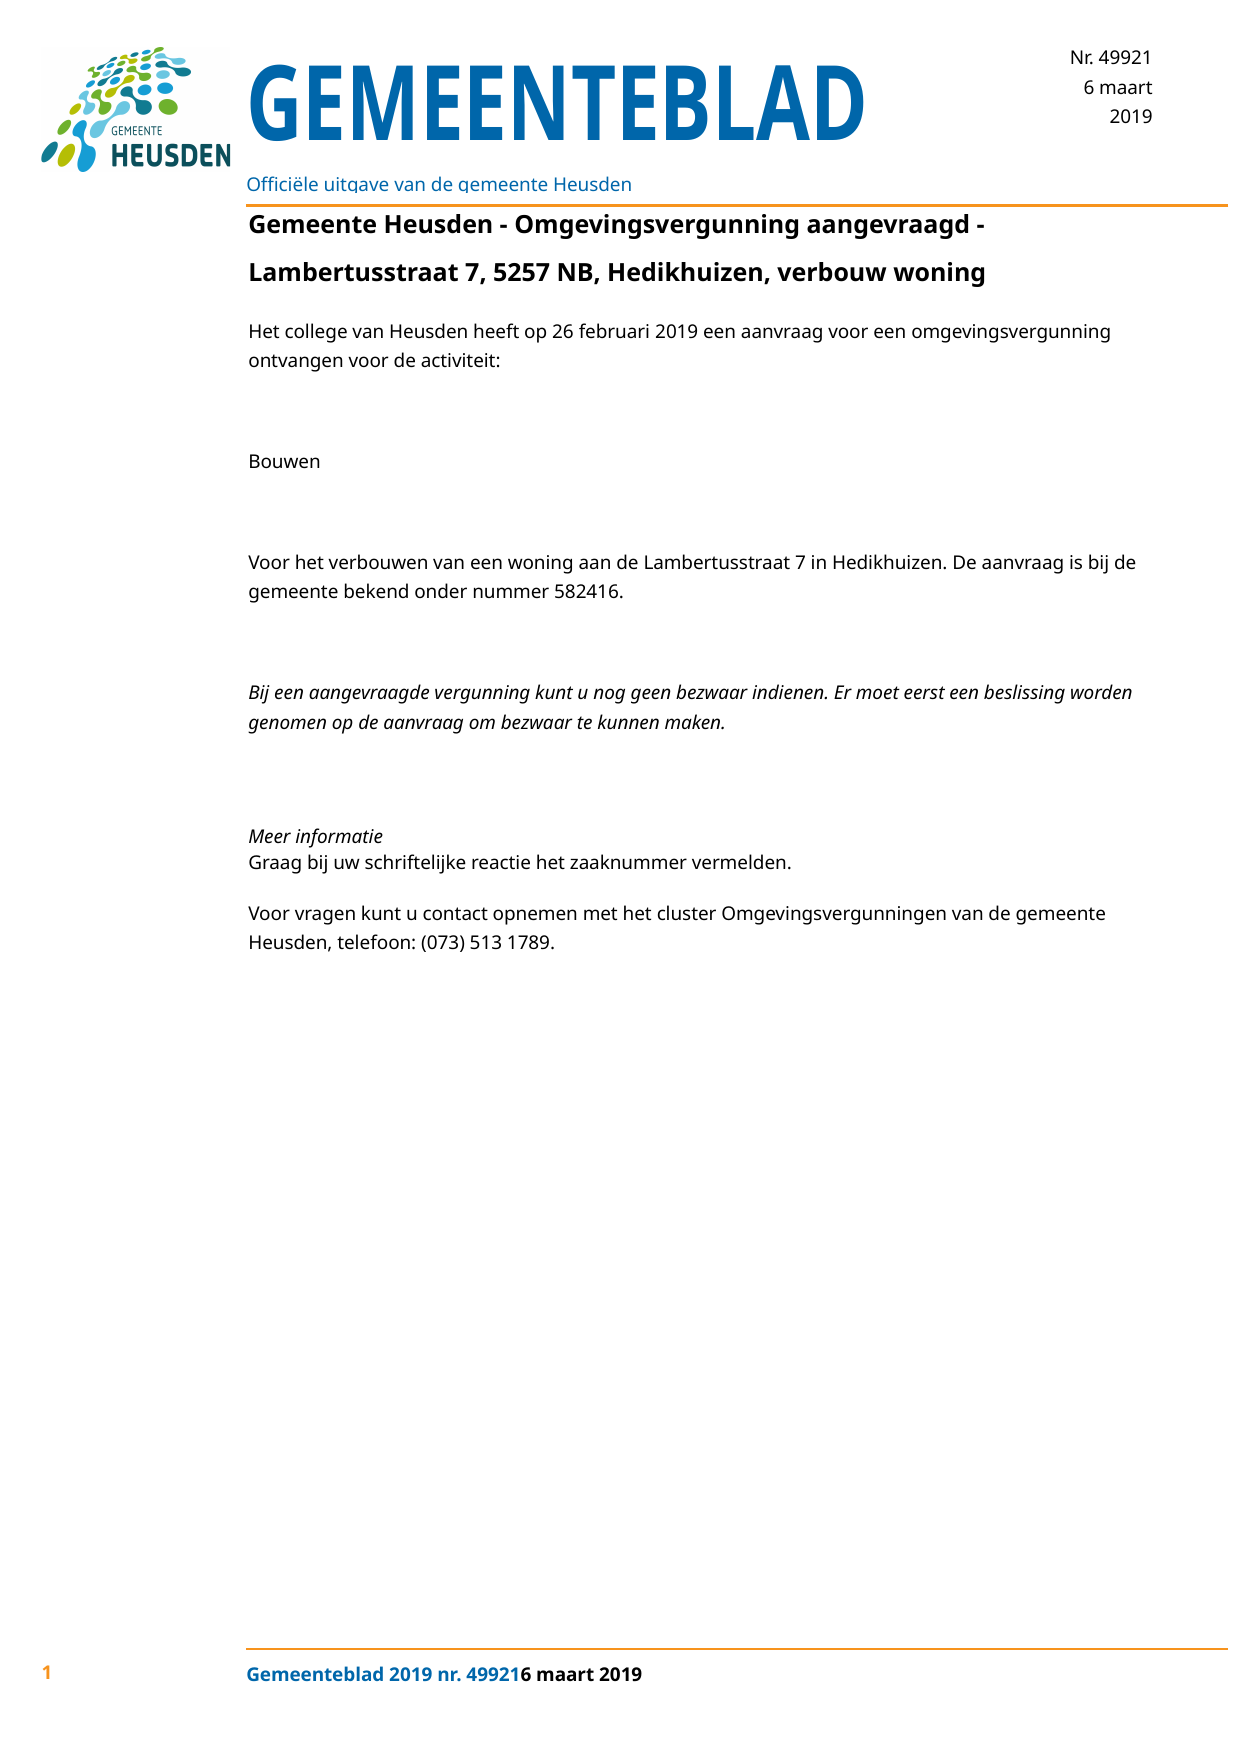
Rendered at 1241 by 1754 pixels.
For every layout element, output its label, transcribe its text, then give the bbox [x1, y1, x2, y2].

text Bouwen [248, 448, 1152, 474]
text Bij een aangevraagde vergunning kunt u nog geen bezwaar indienen. Er moet eerst een beslissing worden genomen op de aanvraag om bezwaar te kunnen maken. [248, 679, 1152, 735]
text Gemeente Heusden - Omgevingsvergunning aangevraagd - Lambertusstraat 7, 5257 NB, Hedikhuizen, verbouw woning [248, 207, 1152, 288]
text Het college van Heusden heeft op 26 februari 2019 een aanvraag voor een omgevingsvergunning ontvangen voor de activiteit: [248, 318, 1152, 373]
text Meer informatie [248, 823, 1152, 849]
picture [41, 47, 231, 172]
text Graag bij uw schriftelijke reactie het zaaknummer vermelden. [248, 849, 1152, 875]
text Voor vragen kunt u contact opnemen met het cluster Omgevingsvergunningen van de gemeente Heusden, telefoon: (073) 513 1789. [248, 900, 1152, 955]
text Voor het verbouwen van een woning aan de Lambertusstraat 7 in Hedikhuizen. De aanvraag is bij de gemeente bekend onder nummer 582416. [248, 549, 1152, 604]
